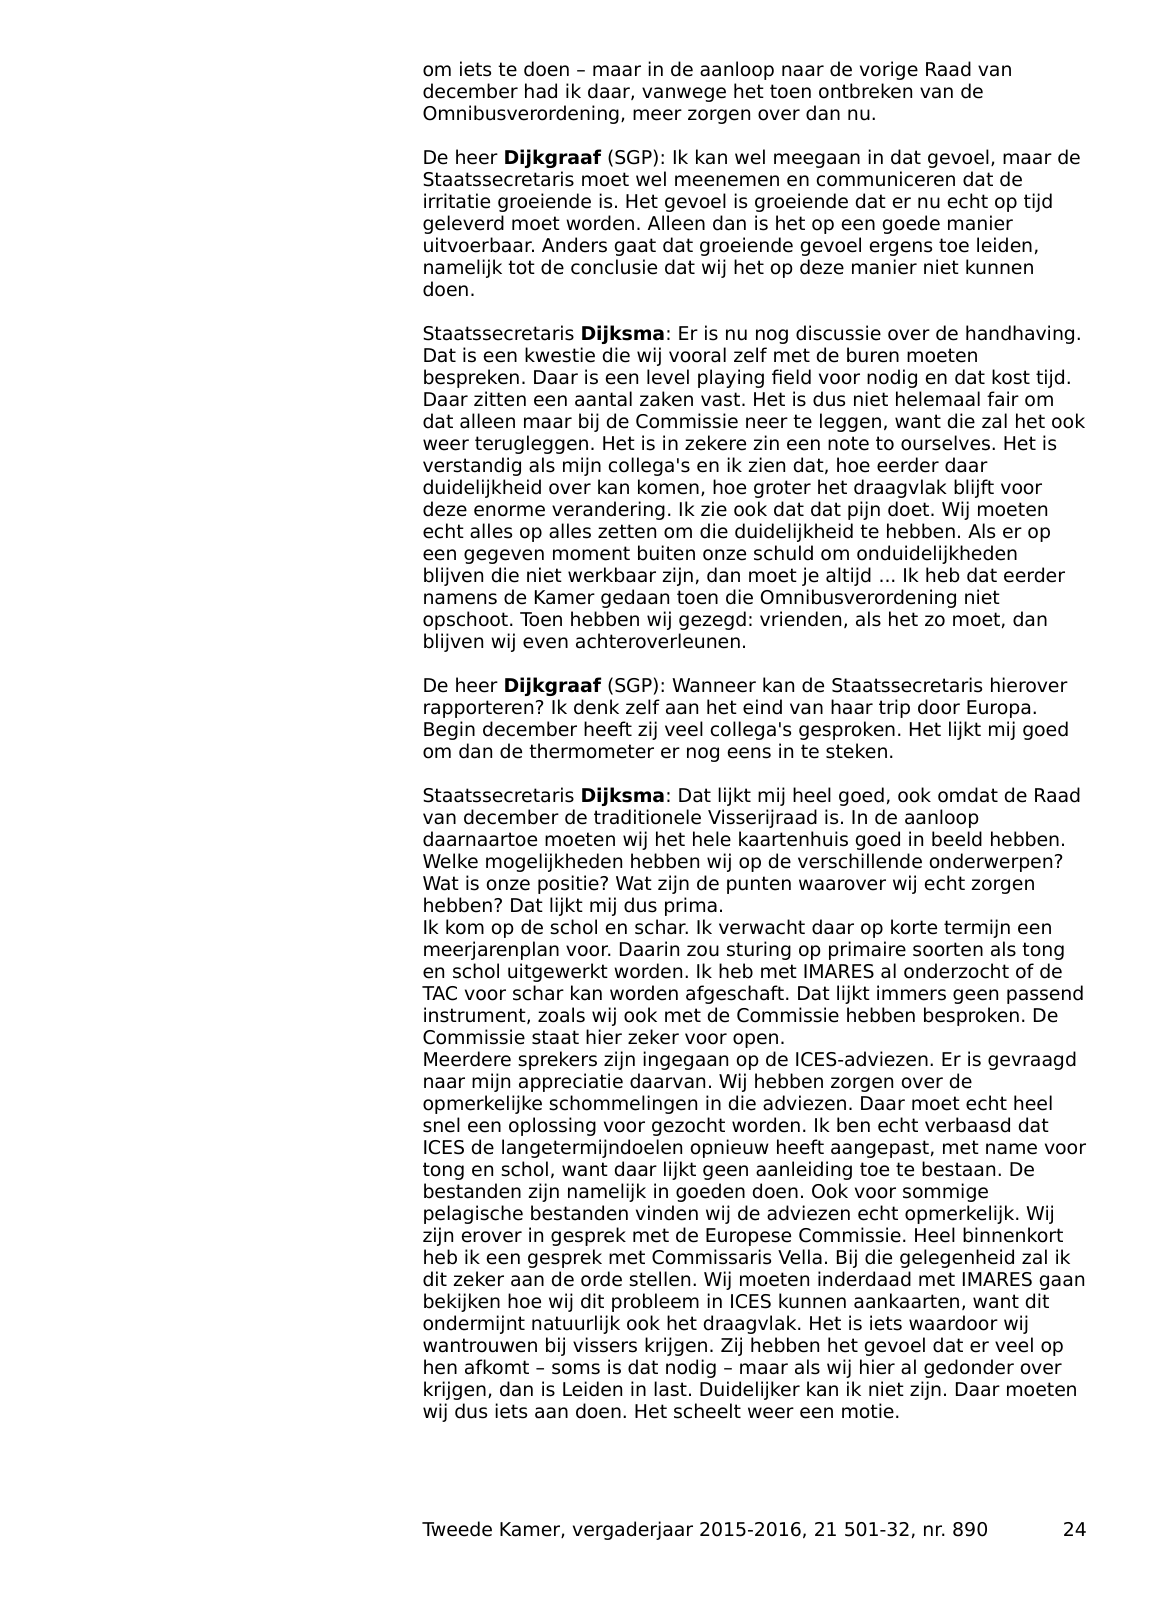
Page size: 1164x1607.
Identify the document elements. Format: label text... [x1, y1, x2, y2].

text Staatssecretaris Dijksma: Er is nu nog discussie over de handhaving. Dat is een kwestie die wij vooral zelf met de buren moeten bespreken. Daar is een level playing field voor nodig en dat kost tijd. Daar zitten een aantal zaken vast. Het is dus niet helemaal fair om dat alleen maar bij de Commissie neer te leggen, want die zal het ook weer terugleggen. Het is in zekere zin een note to ourselves. Het is verstandig als mijn collega's en ik zien dat, hoe eerder daar duidelijkheid over kan komen, hoe groter het draagvlak blijft voor deze enorme verandering. Ik zie ook dat dat pijn doet. Wij moeten echt alles op alles zetten om die duidelijkheid te hebben. Als er op een gegeven moment buiten onze schuld om onduidelijkheden blijven die niet werkbaar zijn, dan moet je altijd ... Ik heb dat eerder namens de Kamer gedaan toen die Omnibusverordening niet opschoot. Toen hebben wij gezegd: vrienden, als het zo moet, dan blijven wij even achteroverleunen. [422, 323, 1087, 653]
text De heer Dijkgraaf (SGP): Wanneer kan de Staatssecretaris hierover rapporteren? Ik denk zelf aan het eind van haar trip door Europa. Begin december heeft zij veel collega's gesproken. Het lijkt mij goed om dan de thermometer er nog eens in te steken. [422, 675, 1087, 763]
text Ik kom op de schol en schar. Ik verwacht daar op korte termijn een meerjarenplan voor. Daarin zou sturing op primaire soorten als tong en schol uitgewerkt worden. Ik heb met IMARES al onderzocht of de TAC voor schar kan worden afgeschaft. Dat lijkt immers geen passend instrument, zoals wij ook met de Commissie hebben besproken. De Commissie staat hier zeker voor open. [422, 917, 1087, 1049]
text om iets te doen – maar in de aanloop naar de vorige Raad van december had ik daar, vanwege het toen ontbreken van de Omnibusverordening, meer zorgen over dan nu. [422, 59, 1087, 125]
text Staatssecretaris Dijksma: Dat lijkt mij heel goed, ook omdat de Raad van december de traditionele Visserijraad is. In de aanloop daarnaartoe moeten wij het hele kaartenhuis goed in beeld hebben. Welke mogelijkheden hebben wij op de verschillende onderwerpen? Wat is onze positie? Wat zijn de punten waarover wij echt zorgen hebben? Dat lijkt mij dus prima. [422, 785, 1087, 917]
text Meerdere sprekers zijn ingegaan op de ICES-adviezen. Er is gevraagd naar mijn appreciatie daarvan. Wij hebben zorgen over de opmerkelijke schommelingen in die adviezen. Daar moet echt heel snel een oplossing voor gezocht worden. Ik ben echt verbaasd dat ICES de langetermijndoelen opnieuw heeft aangepast, met name voor tong en schol, want daar lijkt geen aanleiding toe te bestaan. De bestanden zijn namelijk in goeden doen. Ook voor sommige pelagische bestanden vinden wij de adviezen echt opmerkelijk. Wij zijn erover in gesprek met de Europese Commissie. Heel binnenkort heb ik een gesprek met Commissaris Vella. Bij die gelegenheid zal ik dit zeker aan de orde stellen. Wij moeten inderdaad met IMARES gaan bekijken hoe wij dit probleem in ICES kunnen aankaarten, want dit ondermijnt natuurlijk ook het draagvlak. Het is iets waardoor wij wantrouwen bij vissers krijgen. Zij hebben het gevoel dat er veel op hen afkomt – soms is dat nodig – maar als wij hier al gedonder over krijgen, dan is Leiden in last. Duidelijker kan ik niet zijn. Daar moeten wij dus iets aan doen. Het scheelt weer een motie. [422, 1049, 1087, 1423]
text De heer Dijkgraaf (SGP): Ik kan wel meegaan in dat gevoel, maar de Staatssecretaris moet wel meenemen en communiceren dat de irritatie groeiende is. Het gevoel is groeiende dat er nu echt op tijd geleverd moet worden. Alleen dan is het op een goede manier uitvoerbaar. Anders gaat dat groeiende gevoel ergens toe leiden, namelijk tot de conclusie dat wij het op deze manier niet kunnen doen. [422, 147, 1087, 301]
